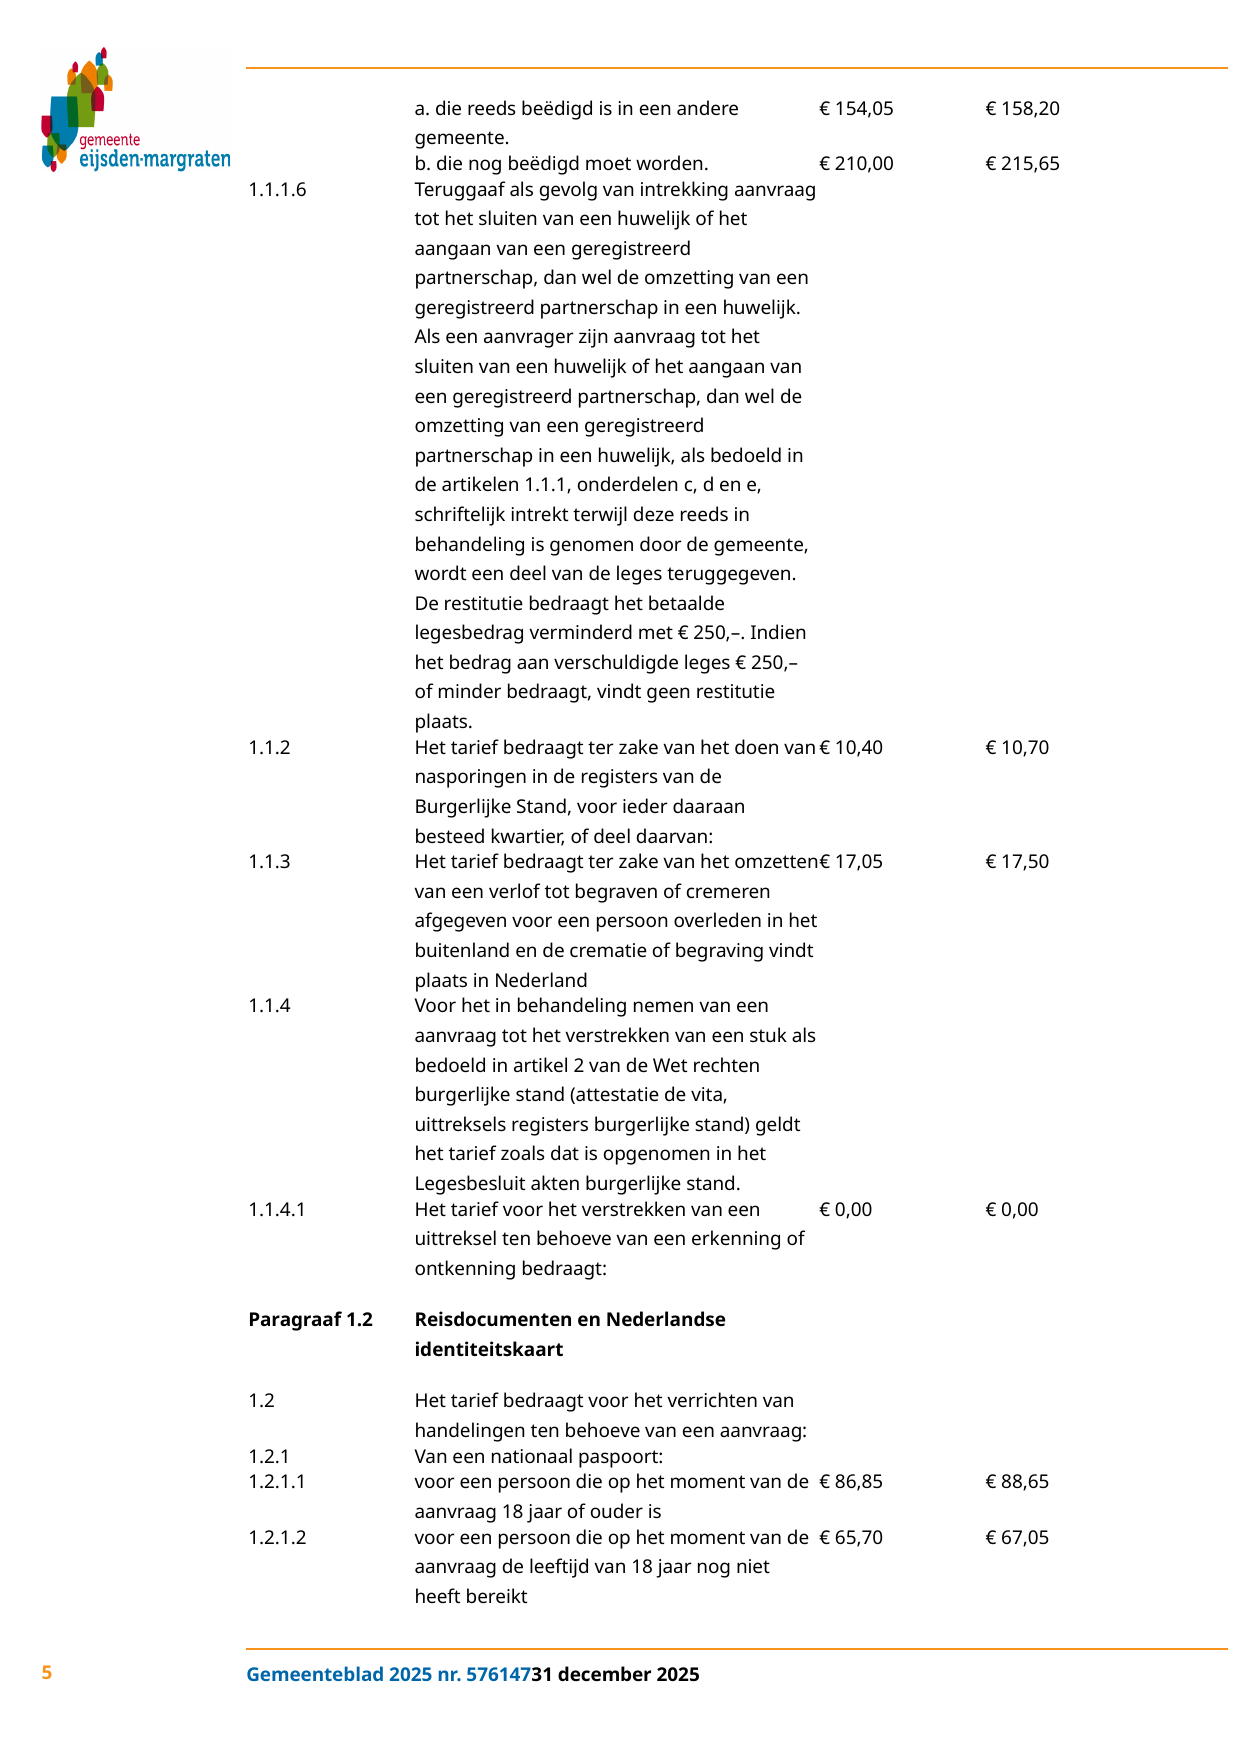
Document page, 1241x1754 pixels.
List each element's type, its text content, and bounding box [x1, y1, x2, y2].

table_cell € 0,00 [819, 1196, 985, 1281]
table_cell [985, 1443, 1152, 1468]
table_cell [414, 1362, 819, 1387]
table_cell Het tarief bedraagt voor het verrichten van handelingen ten behoeve van een aanvraag: [414, 1388, 819, 1443]
table_cell [985, 176, 1152, 734]
table_cell 1.2.1.2 [248, 1524, 414, 1609]
table_cell [985, 1388, 1152, 1443]
table_cell € 154,05 [819, 95, 985, 150]
table_cell b. die nog beëdigd moet worden. [414, 150, 819, 176]
table_cell € 88,65 [985, 1469, 1152, 1524]
table_cell [985, 1362, 1152, 1387]
table_cell a. die reeds beëdigd is in een andere gemeente. [414, 95, 819, 150]
table_cell Paragraaf 1.2 [248, 1306, 414, 1362]
table_cell Teruggaaf als gevolg van intrekking aanvraag tot het sluiten van een huwelijk of het aangaan van een geregistreerd partnerschap, dan wel de omzetting van een geregistreerd partnerschap in een huwelijk. Als een aanvrager zijn aanvraag tot het sluiten van een huwelijk of het aangaan van een geregistreerd partnerschap, dan wel de omzetting van een geregistreerd partnerschap in een huwelijk, als bedoeld in de artikelen 1.1.1, onderdelen c, d en e, schriftelijk intrekt terwijl deze reeds in behandeling is genomen door de gemeente, wordt een deel van de leges teruggegeven. De restitutie bedraagt het betaalde legesbedrag verminderd met € 250,–. Indien het bedrag aan verschuldigde leges € 250,– of minder bedraagt, vindt geen restitutie plaats. [414, 176, 819, 734]
table_cell 1.1.2 [248, 734, 414, 848]
table_cell Reisdocumenten en Nederlandse identiteitskaart [414, 1306, 819, 1362]
table_cell [819, 1388, 985, 1443]
table_cell € 86,85 [819, 1469, 985, 1524]
table_cell € 17,05 [819, 849, 985, 993]
table_cell € 65,70 [819, 1524, 985, 1609]
table_cell [985, 1281, 1152, 1306]
table_cell voor een persoon die op het moment van de aanvraag 18 jaar of ouder is [414, 1469, 819, 1524]
table_cell [819, 1281, 985, 1306]
table_cell [248, 1362, 414, 1387]
table_cell [248, 95, 414, 150]
table_cell Voor het in behandeling nemen van een aanvraag tot het verstrekken van een stuk als bedoeld in artikel 2 van de Wet rechten burgerlijke stand (attestatie de vita, uittreksels registers burgerlijke stand) geldt het tarief zoals dat is opgenomen in het Legesbesluit akten burgerlijke stand. [414, 993, 819, 1196]
table_cell [985, 993, 1152, 1196]
table_cell voor een persoon die op het moment van de aanvraag de leeftijd van 18 jaar nog niet heeft bereikt [414, 1524, 819, 1609]
table_cell € 10,40 [819, 734, 985, 848]
table_cell [819, 176, 985, 734]
table_cell Het tarief bedraagt ter zake van het omzetten van een verlof tot begraven of cremeren afgegeven voor een persoon overleden in het buitenland en de crematie of begraving vindt plaats in Nederland [414, 849, 819, 993]
table_cell Het tarief bedraagt ter zake van het doen van nasporingen in de registers van de Burgerlijke Stand, voor ieder daaraan besteed kwartier, of deel daarvan: [414, 734, 819, 848]
table_cell 1.1.4.1 [248, 1196, 414, 1281]
table_cell Het tarief voor het verstrekken van een uittreksel ten behoeve van een erkenning of ontkenning bedraagt: [414, 1196, 819, 1281]
table_cell € 0,00 [985, 1196, 1152, 1281]
table_cell 1.2.1.1 [248, 1469, 414, 1524]
table_cell 1.2.1 [248, 1443, 414, 1468]
table_cell [819, 1443, 985, 1468]
table_cell 1.1.1.6 [248, 176, 414, 734]
picture [41, 47, 231, 172]
table_cell 1.2 [248, 1388, 414, 1443]
table_cell [248, 1281, 414, 1306]
table_cell € 210,00 [819, 150, 985, 176]
table_cell [819, 1306, 985, 1362]
table_cell € 158,20 [985, 95, 1152, 150]
table_cell 1.1.3 [248, 849, 414, 993]
table_cell 1.1.4 [248, 993, 414, 1196]
table_cell [985, 1306, 1152, 1362]
table_cell [248, 150, 414, 176]
table_cell [819, 1362, 985, 1387]
table_cell € 17,50 [985, 849, 1152, 993]
table_cell Van een nationaal paspoort: [414, 1443, 819, 1468]
table_cell [819, 993, 985, 1196]
table_cell € 10,70 [985, 734, 1152, 848]
table_cell [414, 1281, 819, 1306]
table_cell € 215,65 [985, 150, 1152, 176]
table_cell € 67,05 [985, 1524, 1152, 1609]
